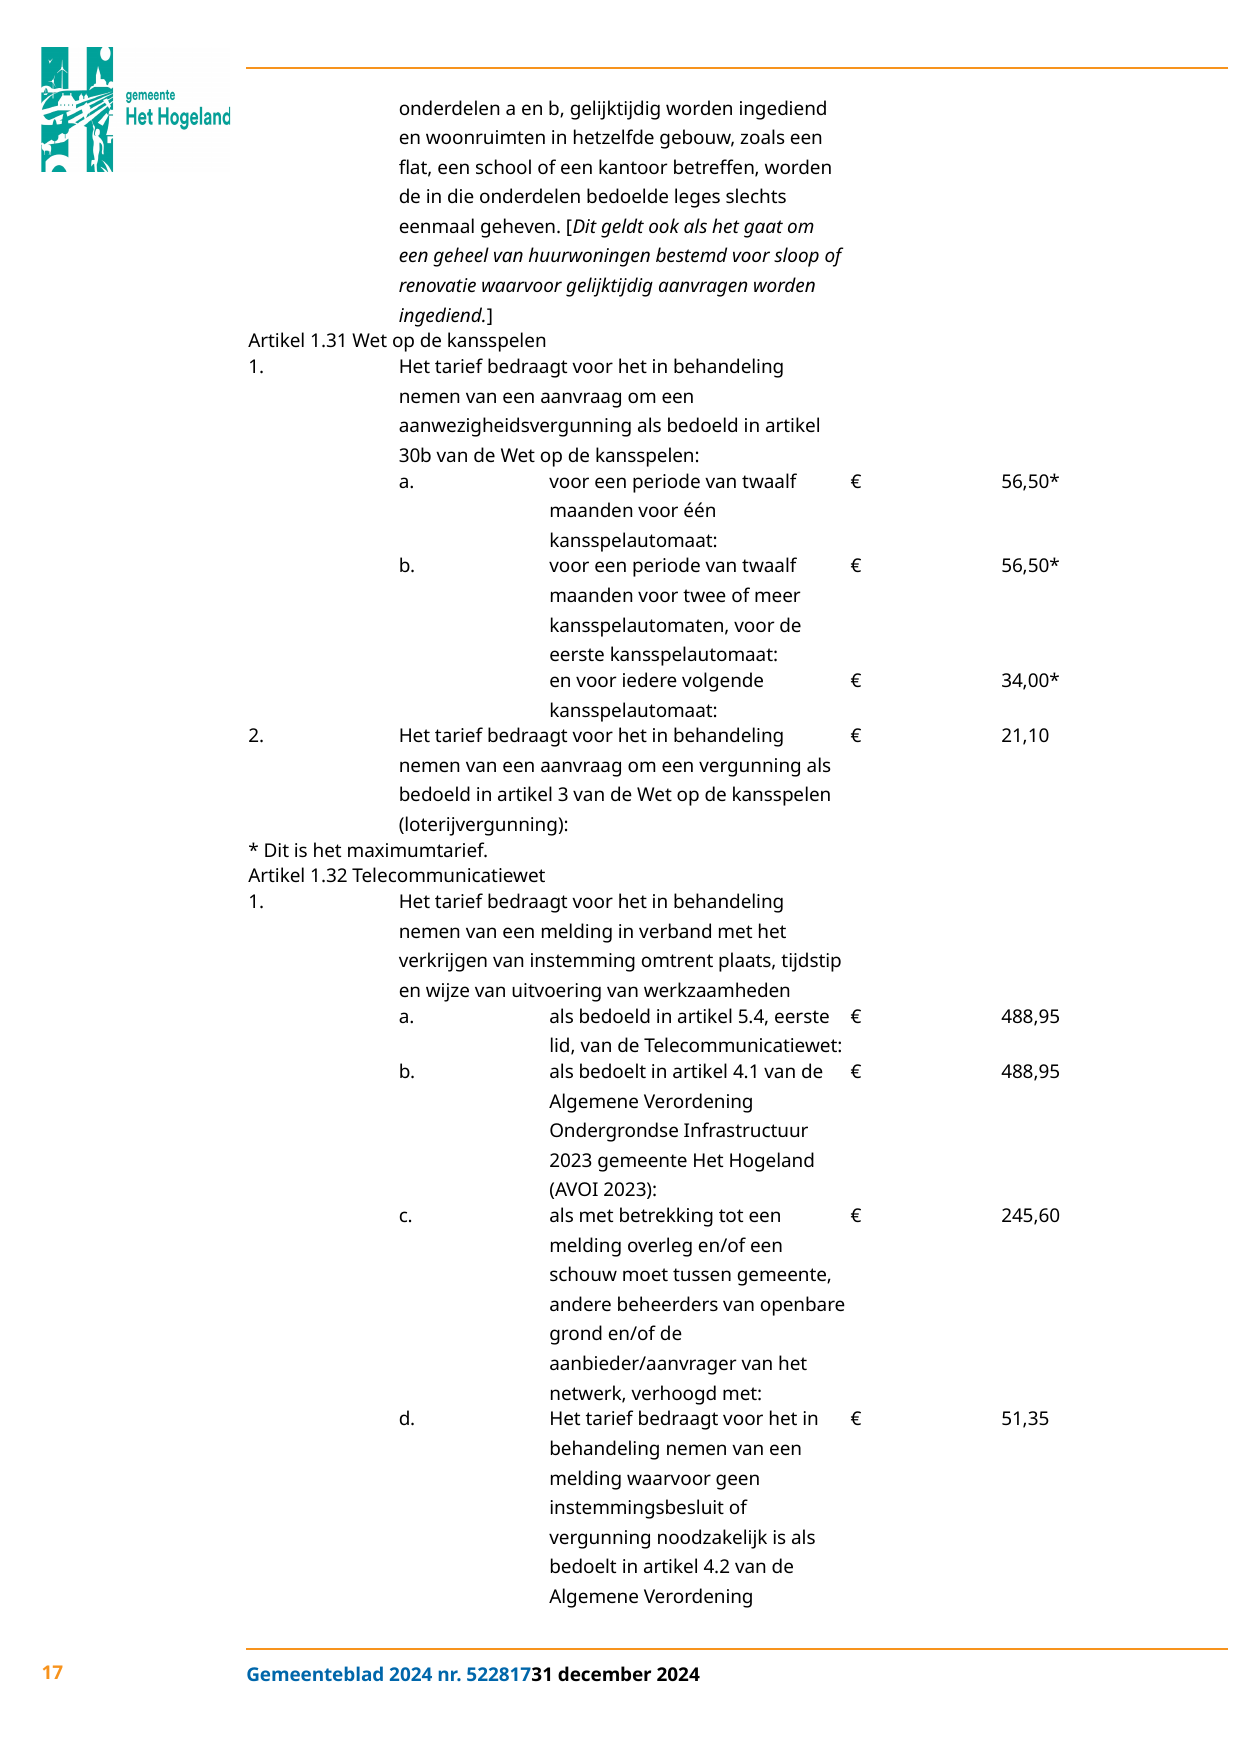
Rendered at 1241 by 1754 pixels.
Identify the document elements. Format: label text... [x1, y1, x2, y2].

table_cell voor een periode van twaalf maanden voor twee of meer kansspelautomaten, voor de eerste kansspelautomaat: [549, 553, 850, 667]
table_cell als met betrekking tot een melding overleg en/of een schouw moet tussen gemeente, andere beheerders van openbare grond en/of de aanbieder/aanvrager van het netwerk, verhoogd met: [549, 1202, 850, 1406]
table_cell [1001, 328, 1152, 353]
table_cell 21,10 [1001, 723, 1152, 837]
table_cell [850, 889, 1001, 1003]
table_cell 51,35 [1001, 1406, 1152, 1609]
table_cell a. [399, 1003, 549, 1058]
table_cell € [850, 1058, 1001, 1202]
table_cell [248, 1058, 398, 1202]
picture [41, 47, 231, 172]
table_cell Het tarief bedraagt voor het in behandeling nemen van een melding waarvoor geen instemmingsbesluit of vergunning noodzakelijk is als bedoelt in artikel 4.2 van de Algemene Verordening [549, 1406, 850, 1609]
table_cell Artikel 1.31 Wet op de kansspelen [248, 328, 850, 353]
table_cell 488,95 [1001, 1003, 1152, 1058]
table_cell * Dit is het maximumtarief. [248, 837, 1001, 863]
table_cell [850, 95, 1001, 328]
table_cell 1. [248, 353, 398, 468]
table_cell 2. [248, 723, 398, 837]
table_cell € [850, 1202, 1001, 1406]
table_cell [1001, 353, 1152, 468]
table_cell [248, 468, 398, 553]
table_cell € [850, 1003, 1001, 1058]
table_cell 56,50* [1001, 468, 1152, 553]
table_cell [248, 1202, 398, 1406]
table_cell als bedoeld in artikel 5.4, eerste lid, van de Telecommunicatiewet: [549, 1003, 850, 1058]
table_cell [248, 1003, 398, 1058]
table_cell a. [399, 468, 549, 553]
table_cell 245,60 [1001, 1202, 1152, 1406]
table_cell c. [399, 1202, 549, 1406]
table_cell [248, 667, 398, 722]
table_cell [850, 353, 1001, 468]
table_cell [850, 328, 1001, 353]
table_cell Het tarief bedraagt voor het in behandeling nemen van een aanvraag om een aanwezigheidsvergunning als bedoeld in artikel 30b van de Wet op de kansspelen: [399, 353, 850, 468]
table_cell Artikel 1.32 Telecommunicatiewet [248, 863, 850, 888]
table_cell [1001, 837, 1152, 863]
table_cell Het tarief bedraagt voor het in behandeling nemen van een aanvraag om een vergunning als bedoeld in artikel 3 van de Wet op de kansspelen (loterijvergunning): [399, 723, 850, 837]
table_cell € [850, 468, 1001, 553]
table_cell en voor iedere volgende kansspelautomaat: [549, 667, 850, 722]
table_cell € [850, 723, 1001, 837]
table_cell [248, 1406, 398, 1609]
table_cell € [850, 553, 1001, 667]
table_cell [1001, 863, 1152, 888]
table_cell [1001, 889, 1152, 1003]
table_cell b. [399, 553, 549, 667]
table_cell b. [399, 1058, 549, 1202]
table_cell Het tarief bedraagt voor het in behandeling nemen van een melding in verband met het verkrijgen van instemming omtrent plaats, tijdstip en wijze van uitvoering van werkzaamheden [399, 889, 850, 1003]
table_cell 56,50* [1001, 553, 1152, 667]
table_cell voor een periode van twaalf maanden voor één kansspelautomaat: [549, 468, 850, 553]
table_cell als bedoelt in artikel 4.1 van de Algemene Verordening Ondergrondse Infrastructuur 2023 gemeente Het Hogeland (AVOI 2023): [549, 1058, 850, 1202]
table_cell 34,00* [1001, 667, 1152, 722]
table_cell 1. [248, 889, 398, 1003]
table_cell [248, 95, 398, 328]
table_cell d. [399, 1406, 549, 1609]
table_cell € [850, 667, 1001, 722]
table_cell 488,95 [1001, 1058, 1152, 1202]
table_cell [1001, 95, 1152, 328]
table_cell € [850, 1406, 1001, 1609]
table_cell [248, 553, 398, 667]
table_cell [399, 667, 549, 722]
table_cell onderdelen a en b, gelijktijdig worden ingediend en woonruimten in hetzelfde gebouw, zoals een flat, een school of een kantoor betreffen, worden de in die onderdelen bedoelde leges slechts eenmaal geheven. [Dit geldt ook als het gaat om een geheel van huurwoningen bestemd voor sloop of renovatie waarvoor gelijktijdig aanvragen worden ingediend.] [399, 95, 850, 328]
table_cell [850, 863, 1001, 888]
